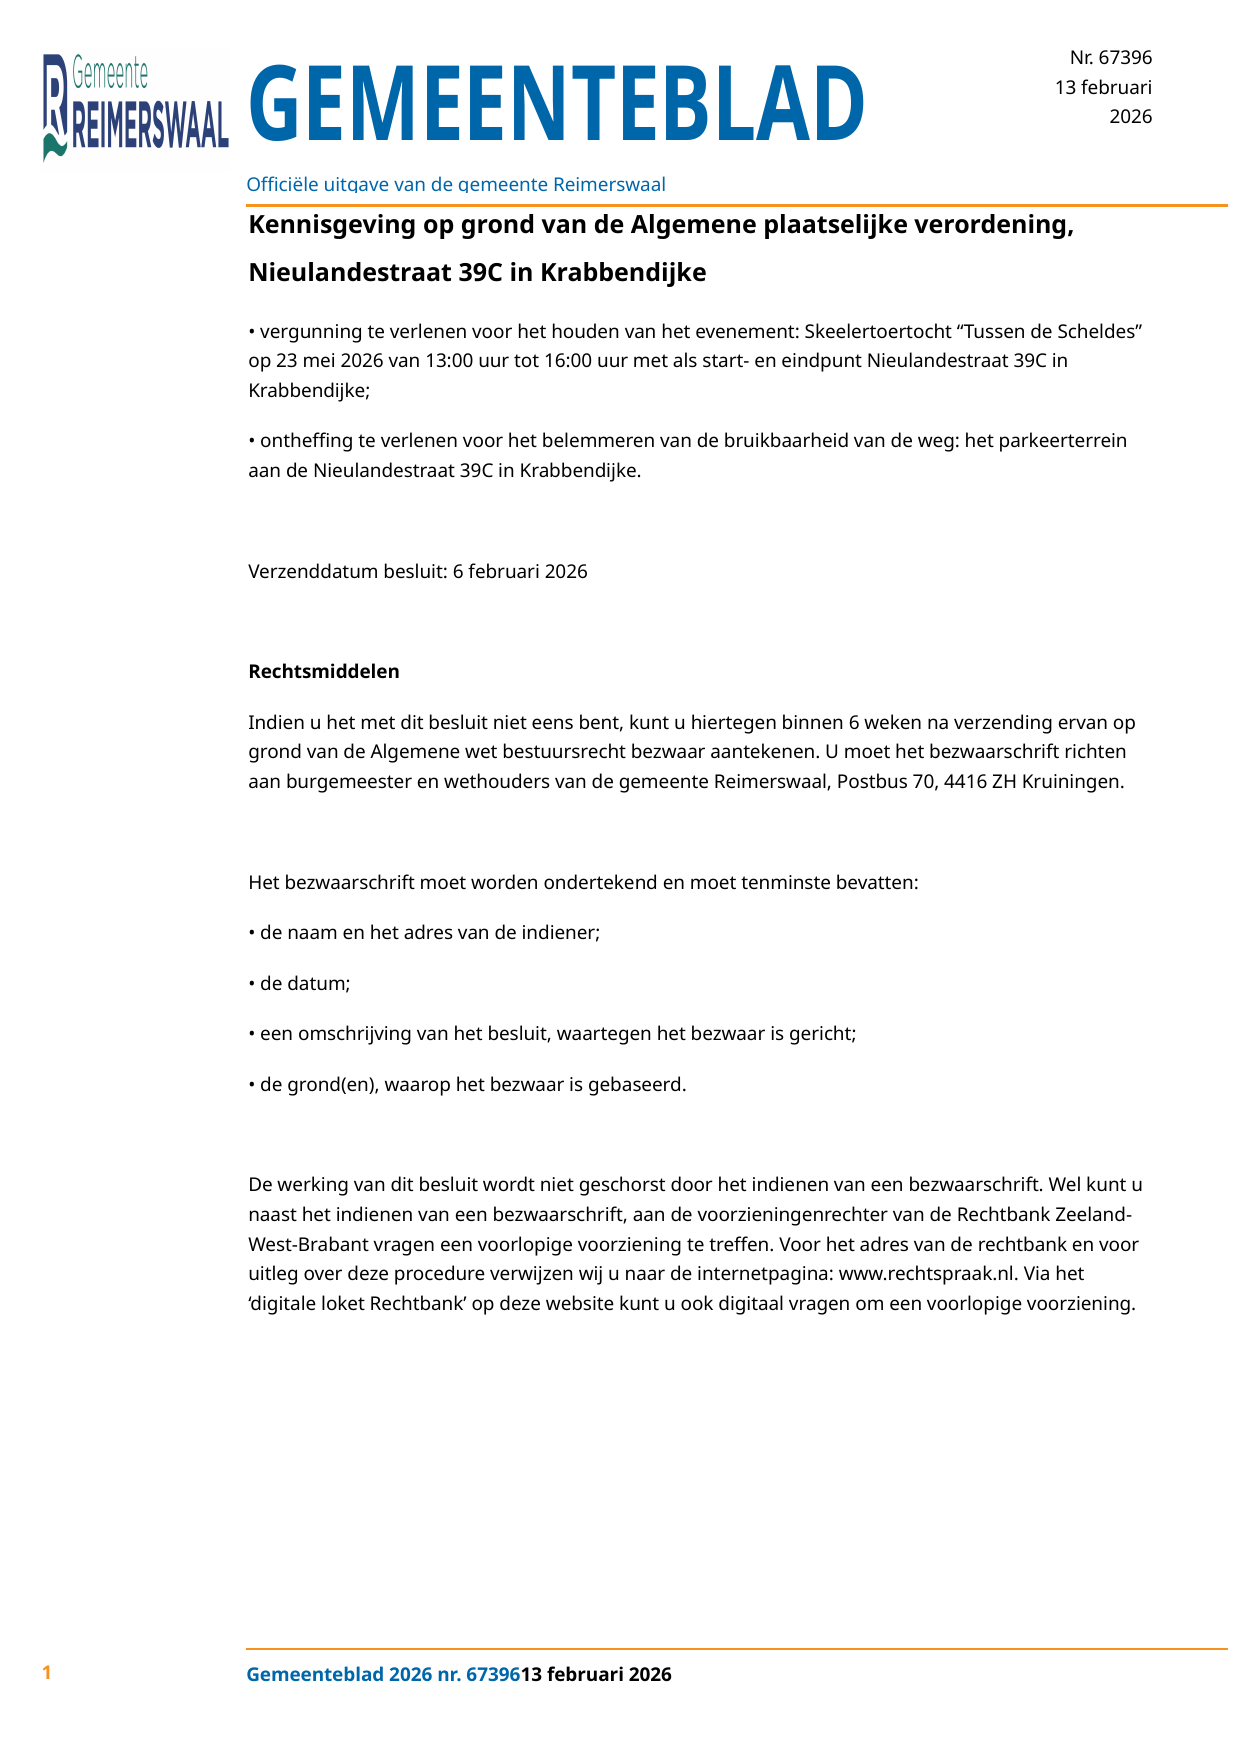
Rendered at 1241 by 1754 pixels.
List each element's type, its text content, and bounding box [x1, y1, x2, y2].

text • de grond(en), waarop het bezwaar is gebaseerd. [248, 1071, 1152, 1097]
text • de naam en het adres van de indiener; [248, 919, 1152, 945]
text De werking van dit besluit wordt niet geschorst door het indienen van een bezwaarschrift. Wel kunt u naast het indienen van een bezwaarschrift, aan de voorzieningenrechter van de Rechtbank Zeeland-West-Brabant vragen een voorlopige voorziening te treffen. Voor het adres van de rechtbank en voor uitleg over deze procedure verwijzen wij u naar de internetpagina: www.rechtspraak.nl. Via het ‘digitale loket Rechtbank’ op deze website kunt u ook digitaal vragen om een voorlopige voorziening. [248, 1172, 1152, 1316]
text • vergunning te verlenen voor het houden van het evenement: Skeelertoertocht “Tussen de Scheldes” op 23 mei 2026 van 13:00 uur tot 16:00 uur met als start- en eindpunt Nieulandestraat 39C in Krabbendijke; [248, 318, 1152, 403]
text Kennisgeving op grond van de Algemene plaatselijke verordening, Nieulandestraat 39C in Krabbendijke [248, 207, 1152, 288]
picture [41, 47, 231, 172]
text Rechtsmiddelen [248, 659, 1152, 684]
text Verzenddatum besluit: 6 februari 2026 [248, 558, 1152, 584]
text Indien u het met dit besluit niet eens bent, kunt u hiertegen binnen 6 weken na verzending ervan op grond van de Algemene wet bestuursrecht bezwaar aantekenen. U moet het bezwaarschrift richten aan burgemeester en wethouders van de gemeente Reimerswaal, Postbus 70, 4416 ZH Kruiningen. [248, 709, 1152, 794]
text • een omschrijving van het besluit, waartegen het bezwaar is gericht; [248, 1020, 1152, 1046]
text • de datum; [248, 970, 1152, 996]
text • ontheffing te verlenen voor het belemmeren van de bruikbaarheid van de weg: het parkeerterrein aan de Nieulandestraat 39C in Krabbendijke. [248, 427, 1152, 483]
text Het bezwaarschrift moet worden ondertekend en moet tenminste bevatten: [248, 869, 1152, 895]
